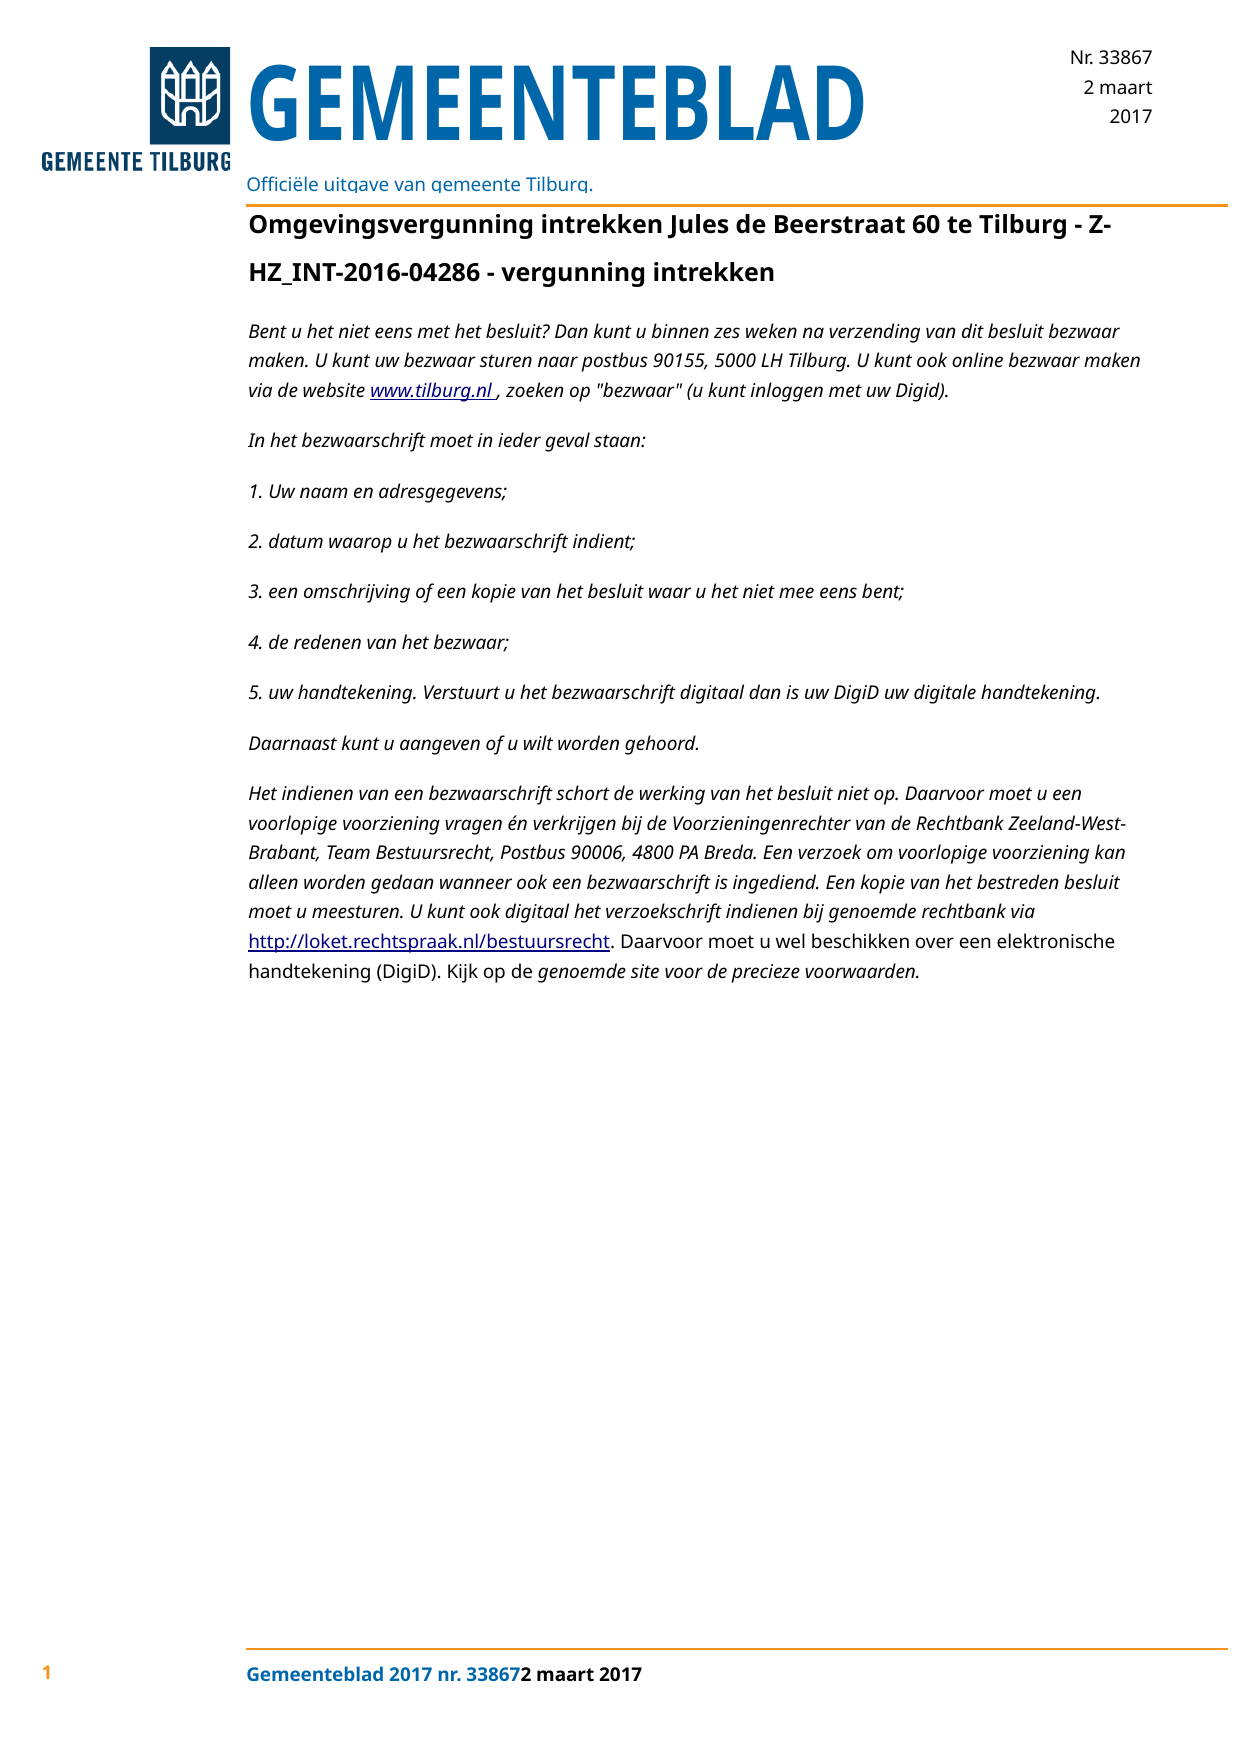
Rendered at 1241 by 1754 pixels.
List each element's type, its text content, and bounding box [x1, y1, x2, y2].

text 2. datum waarop u het bezwaarschrift indient; [248, 528, 1152, 554]
text 3. een omschrijving of een kopie van het besluit waar u het niet mee eens bent; [248, 579, 1152, 604]
text Omgevingsvergunning intrekken Jules de Beerstraat 60 te Tilburg - Z-HZ_INT-2016-04286 - vergunning intrekken [248, 207, 1152, 288]
text Het indienen van een bezwaarschrift schort de werking van het besluit niet op. Daarvoor moet u een voorlopige voorziening vragen én verkrijgen bij de Voorzieningenrechter van de Rechtbank Zeeland-West-Brabant, Team Bestuursrecht, Postbus 90006, 4800 PA Breda. Een verzoek om voorlopige voorziening kan alleen worden gedaan wanneer ook een bezwaarschrift is ingediend. Een kopie van het bestreden besluit moet u meesturen. U kunt ook digitaal het verzoekschrift indienen bij genoemde rechtbank via http://loket.rechtspraak.nl/bestuursrecht. Daarvoor moet u wel beschikken over een elektronische handtekening (DigiD). Kijk op de genoemde site voor de precieze voorwaarden. [248, 780, 1152, 984]
text 4. de redenen van het bezwaar; [248, 629, 1152, 655]
text Daarnaast kunt u aangeven of u wilt worden gehoord. [248, 730, 1152, 756]
text 1. Uw naam en adresgegevens; [248, 478, 1152, 504]
text Bent u het niet eens met het besluit? Dan kunt u binnen zes weken na verzending van dit besluit bezwaar maken. U kunt uw bezwaar sturen naar postbus 90155, 5000 LH Tilburg. U kunt ook online bezwaar maken via de website www.tilburg.nl , zoeken op "bezwaar" (u kunt inloggen met uw Digid). [248, 318, 1152, 403]
text In het bezwaarschrift moet in ieder geval staan: [248, 427, 1152, 453]
picture [41, 47, 231, 172]
text 5. uw handtekening. Verstuurt u het bezwaarschrift digitaal dan is uw DigiD uw digitale handtekening. [248, 679, 1152, 705]
